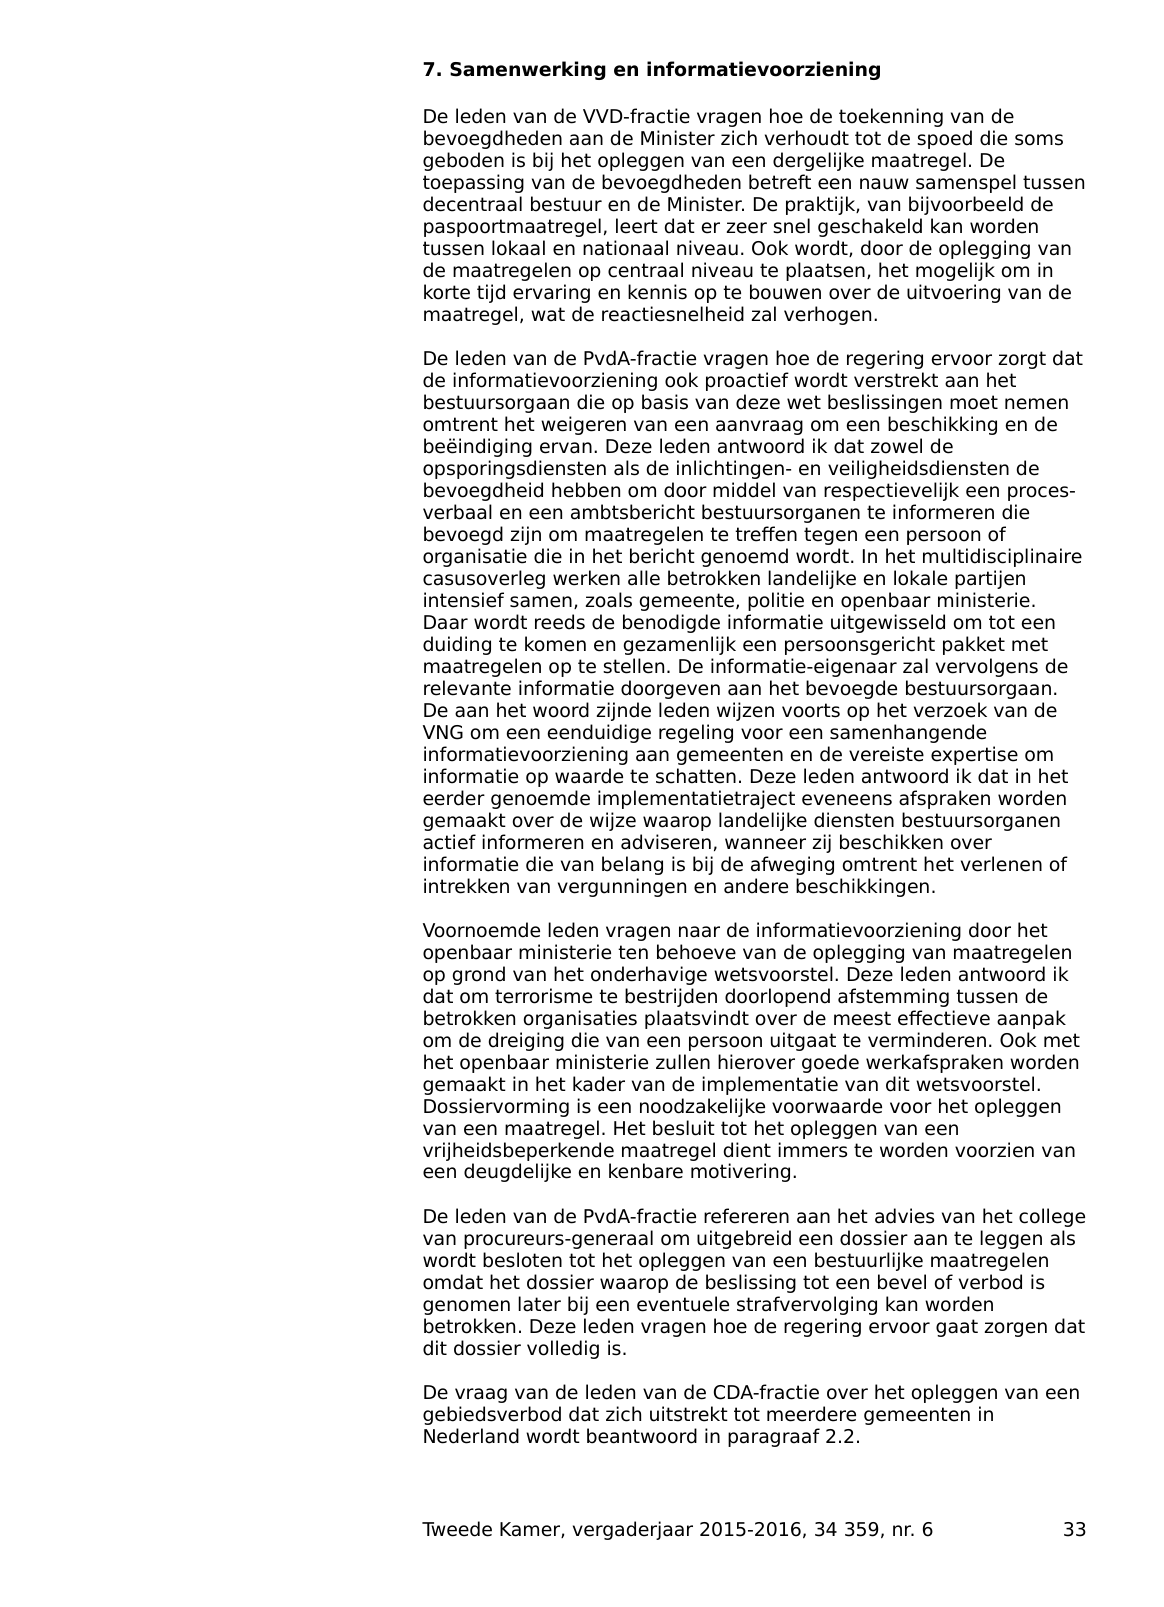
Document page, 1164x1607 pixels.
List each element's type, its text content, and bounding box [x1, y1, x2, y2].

text De leden van de PvdA-fractie vragen hoe de regering ervoor zorgt dat de informatievoorziening ook proactief wordt verstrekt aan het bestuursorgaan die op basis van deze wet beslissingen moet nemen omtrent het weigeren van een aanvraag om een beschikking en de beëindiging ervan. Deze leden antwoord ik dat zowel de opsporingsdiensten als de inlichtingen- en veiligheidsdiensten de bevoegdheid hebben om door middel van respectievelijk een proces-verbaal en een ambtsbericht bestuursorganen te informeren die bevoegd zijn om maatregelen te treffen tegen een persoon of organisatie die in het bericht genoemd wordt. In het multidisciplinaire casusoverleg werken alle betrokken landelijke en lokale partijen intensief samen, zoals gemeente, politie en openbaar ministerie. Daar wordt reeds de benodigde informatie uitgewisseld om tot een duiding te komen en gezamenlijk een persoonsgericht pakket met maatregelen op te stellen. De informatie-eigenaar zal vervolgens de relevante informatie doorgeven aan het bevoegde bestuursorgaan. De aan het woord zijnde leden wijzen voorts op het verzoek van de VNG om een eenduidige regeling voor een samenhangende informatievoorziening aan gemeenten en de vereiste expertise om informatie op waarde te schatten. Deze leden antwoord ik dat in het eerder genoemde implementatietraject eveneens afspraken worden gemaakt over de wijze waarop landelijke diensten bestuursorganen actief informeren en adviseren, wanneer zij beschikken over informatie die van belang is bij de afweging omtrent het verlenen of intrekken van vergunningen en andere beschikkingen. [422, 348, 1087, 897]
text Voornoemde leden vragen naar de informatievoorziening door het openbaar ministerie ten behoeve van de oplegging van maatregelen op grond van het onderhavige wetsvoorstel. Deze leden antwoord ik dat om terrorisme te bestrijden doorlopend afstemming tussen de betrokken organisaties plaatsvindt over de meest effectieve aanpak om de dreiging die van een persoon uitgaat te verminderen. Ook met het openbaar ministerie zullen hierover goede werkafspraken worden gemaakt in het kader van de implementatie van dit wetsvoorstel. Dossiervorming is een noodzakelijke voorwaarde voor het opleggen van een maatregel. Het besluit tot het opleggen van een vrijheidsbeperkende maatregel dient immers te worden voorzien van een deugdelijke en kenbare motivering. [422, 920, 1087, 1183]
text De leden van de VVD-fractie vragen hoe de toekenning van de bevoegdheden aan de Minister zich verhoudt tot de spoed die soms geboden is bij het opleggen van een dergelijke maatregel. De toepassing van de bevoegdheden betreft een nauw samenspel tussen decentraal bestuur en de Minister. De praktijk, van bijvoorbeeld de paspoortmaatregel, leert dat er zeer snel geschakeld kan worden tussen lokaal en nationaal niveau. Ook wordt, door de oplegging van de maatregelen op centraal niveau te plaatsen, het mogelijk om in korte tijd ervaring en kennis op te bouwen over de uitvoering van de maatregel, wat de reactiesnelheid zal verhogen. [422, 106, 1087, 326]
text De vraag van de leden van de CDA-fractie over het opleggen van een gebiedsverbod dat zich uitstrekt tot meerdere gemeenten in Nederland wordt beantwoord in paragraaf 2.2. [422, 1382, 1087, 1448]
text De leden van de PvdA-fractie refereren aan het advies van het college van procureurs-generaal om uitgebreid een dossier aan te leggen als wordt besloten tot het opleggen van een bestuurlijke maatregelen omdat het dossier waarop de beslissing tot een bevel of verbod is genomen later bij een eventuele strafvervolging kan worden betrokken. Deze leden vragen hoe de regering ervoor gaat zorgen dat dit dossier volledig is. [422, 1206, 1087, 1359]
subtitle 7. Samenwerking en informatievoorziening [422, 59, 1087, 81]
